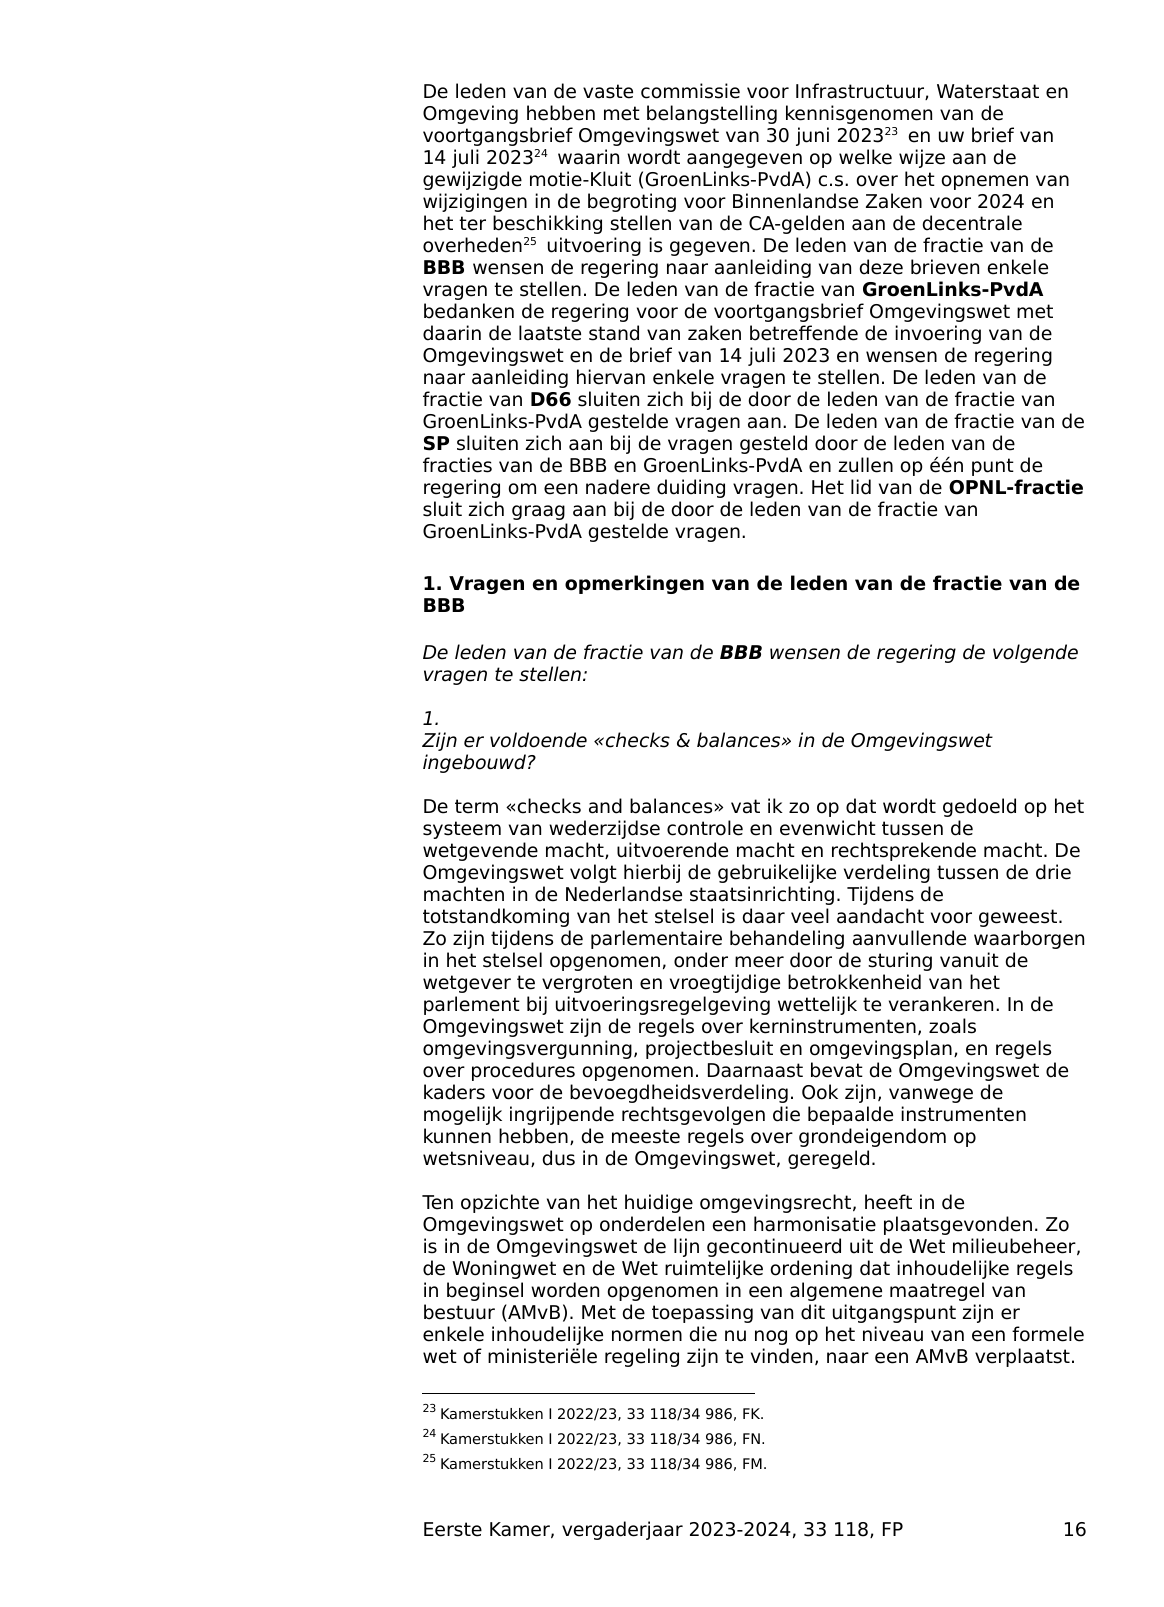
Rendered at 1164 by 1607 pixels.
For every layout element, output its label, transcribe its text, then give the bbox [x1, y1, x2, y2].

text Kamerstukken I 2022/23, 33 118/34 986, FM. [422, 1452, 1087, 1474]
subtitle 1. Vragen en opmerkingen van de leden van de fractie van de BBB [422, 573, 1087, 617]
text 1. [422, 708, 1087, 730]
text De leden van de vaste commissie voor Infrastructuur, Waterstaat en Omgeving hebben met belangstelling kennisgenomen van de voortgangsbrief Omgevingswet van 30 juni 2023 en uw brief van 14 juli 2023 waarin wordt aangegeven op welke wijze aan de gewijzigde motie-Kluit (GroenLinks-PvdA) c.s. over het opnemen van wijzigingen in de begroting voor Binnenlandse Zaken voor 2024 en het ter beschikking stellen van de CA-gelden aan de decentrale overheden uitvoering is gegeven. De leden van de fractie van de BBB wensen de regering naar aanleiding van deze brieven enkele vragen te stellen. De leden van de fractie van GroenLinks-PvdA bedanken de regering voor de voortgangsbrief Omgevingswet met daarin de laatste stand van zaken betreffende de invoering van de Omgevingswet en de brief van 14 juli 2023 en wensen de regering naar aanleiding hiervan enkele vragen te stellen. De leden van de fractie van D66 sluiten zich bij de door de leden van de fractie van GroenLinks-PvdA gestelde vragen aan. De leden van de fractie van de SP sluiten zich aan bij de vragen gesteld door de leden van de fracties van de BBB en GroenLinks-PvdA en zullen op één punt de regering om een nadere duiding vragen. Het lid van de OPNL-fractie sluit zich graag aan bij de door de leden van de fractie van GroenLinks-PvdA gestelde vragen. [422, 81, 1087, 543]
subtitle De leden van de fractie van de BBB wensen de regering de volgende vragen te stellen: [422, 642, 1087, 686]
text De term «checks and balances» vat ik zo op dat wordt gedoeld op het systeem van wederzijdse controle en evenwicht tussen de wetgevende macht, uitvoerende macht en rechtsprekende macht. De Omgevingswet volgt hierbij de gebruikelijke verdeling tussen de drie machten in de Nederlandse staatsinrichting. Tijdens de totstandkoming van het stelsel is daar veel aandacht voor geweest. Zo zijn tijdens de parlementaire behandeling aanvullende waarborgen in het stelsel opgenomen, onder meer door de sturing vanuit de wetgever te vergroten en vroegtijdige betrokkenheid van het parlement bij uitvoeringsregelgeving wettelijk te verankeren. In de Omgevingswet zijn de regels over kerninstrumenten, zoals omgevingsvergunning, projectbesluit en omgevingsplan, en regels over procedures opgenomen. Daarnaast bevat de Omgevingswet de kaders voor de bevoegdheidsverdeling. Ook zijn, vanwege de mogelijk ingrijpende rechtsgevolgen die bepaalde instrumenten kunnen hebben, de meeste regels over grondeigendom op wetsniveau, dus in de Omgevingswet, geregeld. [422, 796, 1087, 1170]
text Ten opzichte van het huidige omgevingsrecht, heeft in de Omgevingswet op onderdelen een harmonisatie plaatsgevonden. Zo is in de Omgevingswet de lijn gecontinueerd uit de Wet milieubeheer, de Woningwet en de Wet ruimtelijke ordening dat inhoudelijke regels in beginsel worden opgenomen in een algemene maatregel van bestuur (AMvB). Met de toepassing van dit uitgangspunt zijn er enkele inhoudelijke normen die nu nog op het niveau van een formele wet of ministeriële regeling zijn te vinden, naar een AMvB verplaatst. [422, 1192, 1087, 1368]
text Zijn er voldoende «checks & balances» in de Omgevingswet ingebouwd? [422, 730, 1087, 774]
text Kamerstukken I 2022/23, 33 118/34 986, FK. [422, 1402, 1087, 1424]
text Kamerstukken I 2022/23, 33 118/34 986, FN. [422, 1427, 1087, 1449]
